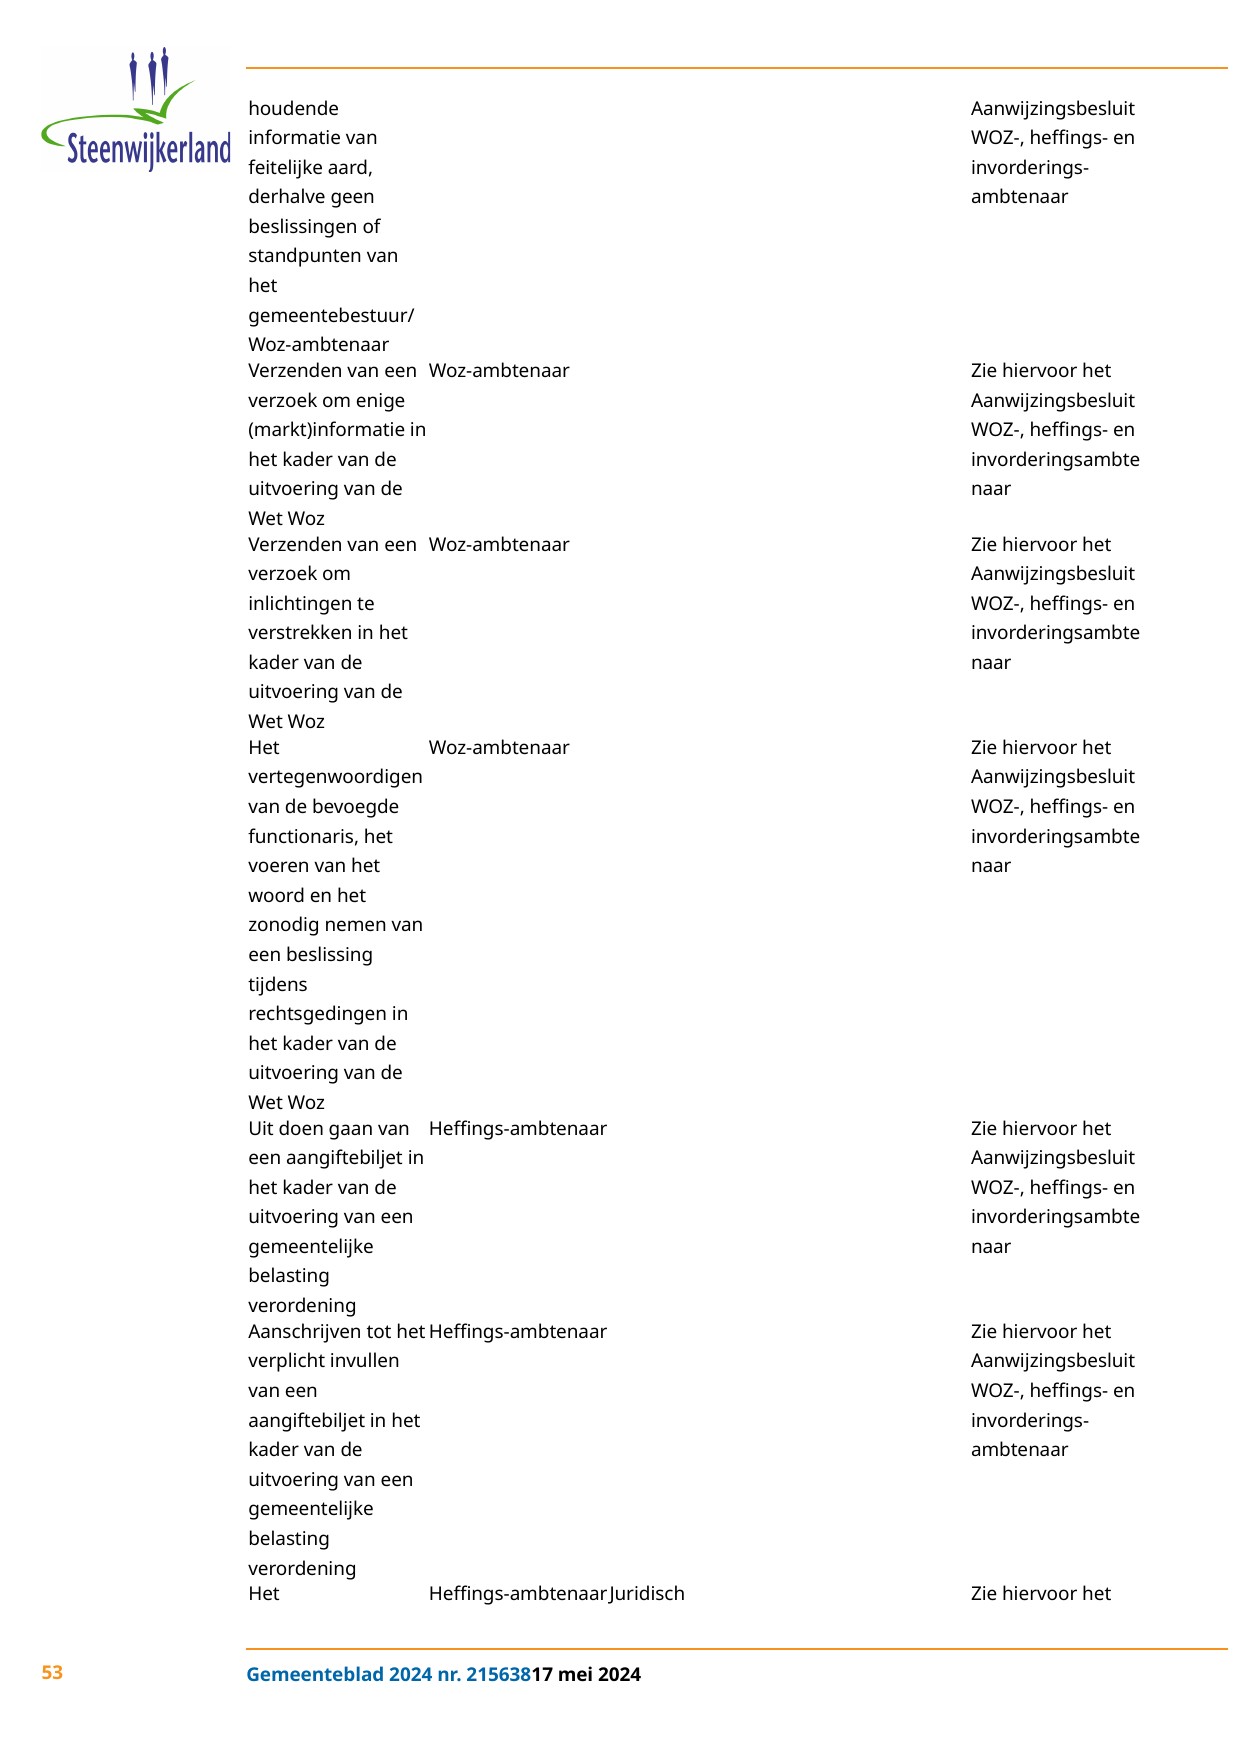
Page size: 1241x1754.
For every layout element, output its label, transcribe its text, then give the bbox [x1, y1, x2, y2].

table_cell [609, 531, 790, 734]
table_cell Woz-ambtenaar [429, 734, 609, 1115]
table_cell Zie hiervoor het [971, 1580, 1152, 1606]
table_cell [609, 734, 790, 1115]
table_cell Verzenden van een verzoek om inlichtingen te verstrekken in het kader van de uitvoering van de Wet Woz [248, 531, 429, 734]
table_cell Zie hiervoor het Aanwijzingsbesluit WOZ-, heffings- en invorderingsambtenaar [971, 531, 1152, 734]
table_cell [609, 357, 790, 531]
table_cell [609, 1115, 790, 1318]
table_cell Uit doen gaan van een aangiftebiljet in het kader van de uitvoering van een gemeentelijke belasting verordening [248, 1115, 429, 1318]
table_cell Heffings-ambtenaar [429, 1318, 609, 1580]
table_cell [790, 1115, 971, 1318]
table_cell [790, 734, 971, 1115]
table_cell Zie hiervoor het Aanwijzingsbesluit WOZ-, heffings- en invorderingsambtenaar [971, 1115, 1152, 1318]
table_cell Zie hiervoor het Aanwijzingsbesluit WOZ-, heffings- en invorderings-ambtenaar [971, 1318, 1152, 1580]
table_cell Aanwijzingsbesluit WOZ-, heffings- en invorderings-ambtenaar [971, 95, 1152, 357]
table_cell Juridisch [609, 1580, 790, 1606]
picture [41, 47, 231, 172]
table_cell Woz-ambtenaar [429, 357, 609, 531]
table_cell [429, 95, 609, 357]
table_cell Zie hiervoor het Aanwijzingsbesluit WOZ-, heffings- en invorderingsambtenaar [971, 734, 1152, 1115]
table_cell [609, 1318, 790, 1580]
table_cell [790, 95, 971, 357]
table_cell [790, 357, 971, 531]
table_cell Woz-ambtenaar [429, 531, 609, 734]
table_cell Heffings-ambtenaar [429, 1580, 609, 1606]
table_cell Aanschrijven tot het verplicht invullen van een aangiftebiljet in het kader van de uitvoering van een gemeentelijke belasting verordening [248, 1318, 429, 1580]
table_cell Verzenden van een verzoek om enige (markt)informatie in het kader van de uitvoering van de Wet Woz [248, 357, 429, 531]
table_cell [609, 95, 790, 357]
table_cell Zie hiervoor het Aanwijzingsbesluit WOZ-, heffings- en invorderingsambtenaar [971, 357, 1152, 531]
table_cell [790, 1318, 971, 1580]
table_cell [790, 531, 971, 734]
table_cell Het vertegenwoordigen van de bevoegde functionaris, het voeren van het woord en het zonodig nemen van een beslissing tijdens rechtsgedingen in het kader van de uitvoering van de Wet Woz [248, 734, 429, 1115]
table_cell Het [248, 1580, 429, 1606]
table_cell Heffings-ambtenaar [429, 1115, 609, 1318]
table_cell [790, 1580, 971, 1606]
table_cell houdende informatie van feitelijke aard, derhalve geen beslissingen of standpunten van het gemeentebestuur/Woz-ambtenaar [248, 95, 429, 357]
